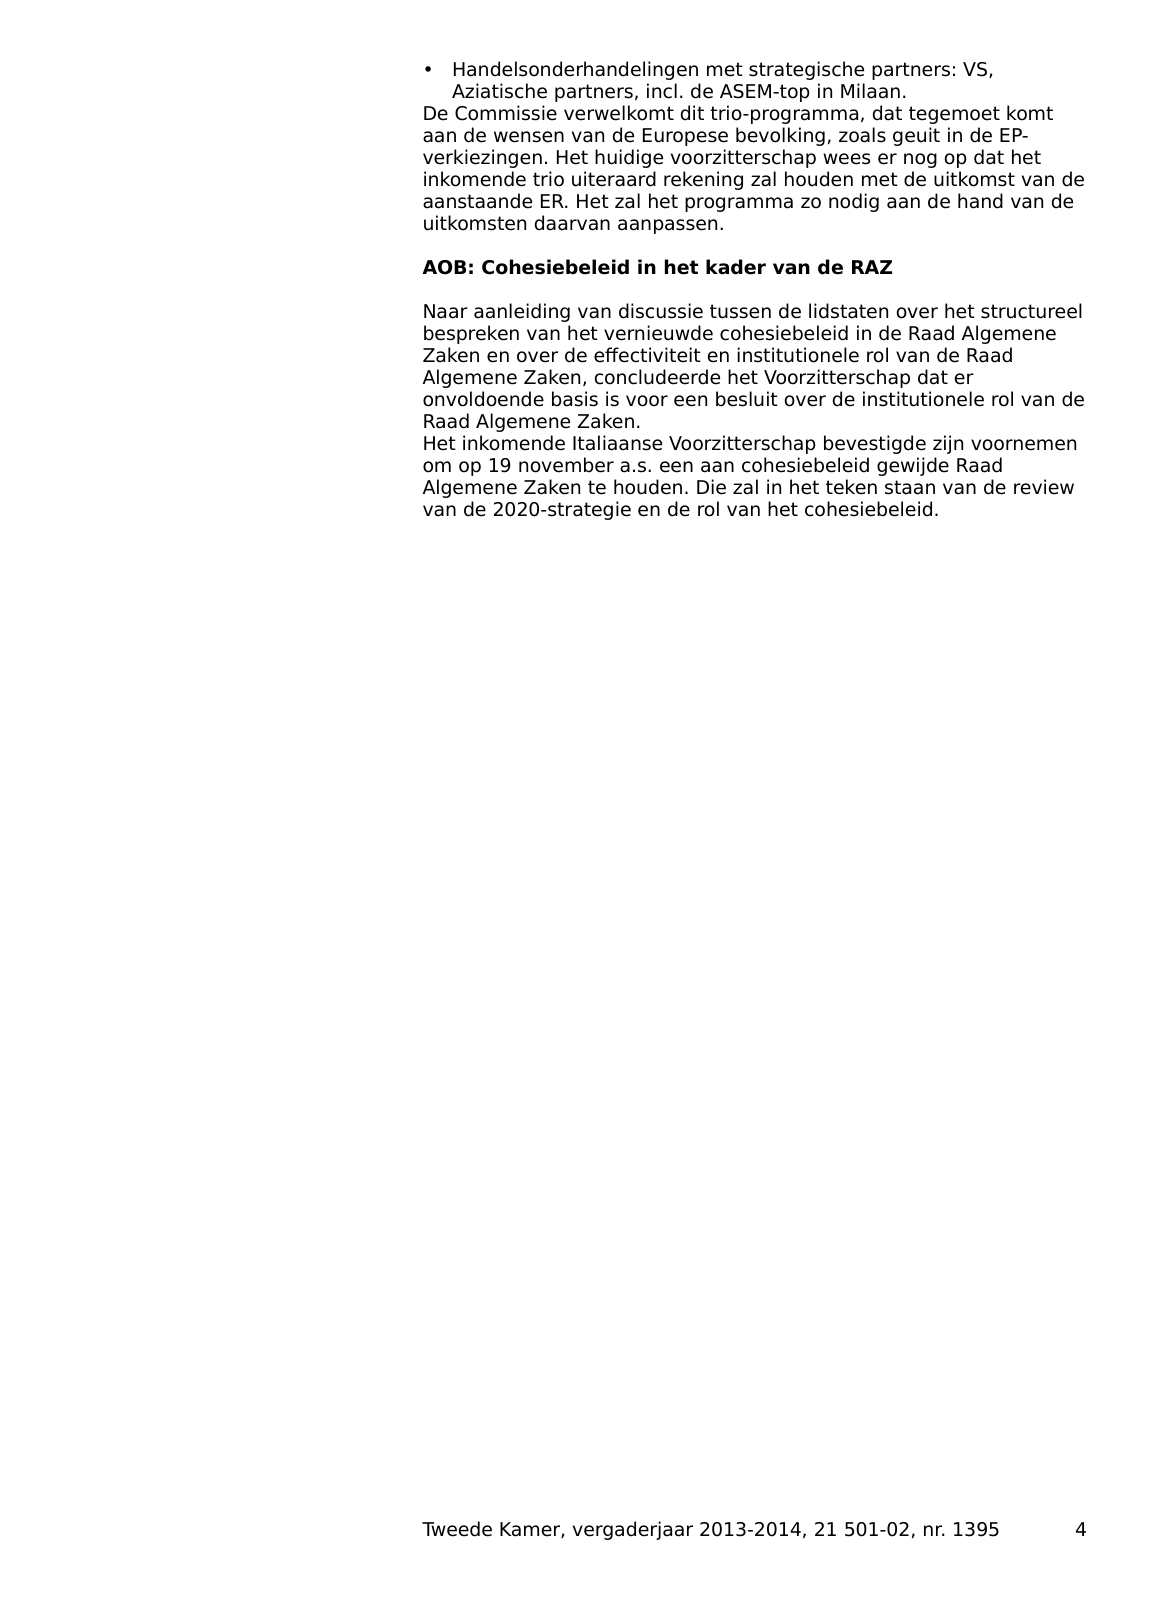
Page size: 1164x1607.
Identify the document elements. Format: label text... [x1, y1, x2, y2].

text Naar aanleiding van discussie tussen de lidstaten over het structureel bespreken van het vernieuwde cohesiebeleid in de Raad Algemene Zaken en over de effectiviteit en institutionele rol van de Raad Algemene Zaken, concludeerde het Voorzitterschap dat er onvoldoende basis is voor een besluit over de institutionele rol van de Raad Algemene Zaken. [422, 301, 1087, 433]
text • Handelsonderhandelingen met strategische partners: VS, Aziatische partners, incl. de ASEM-top in Milaan. [422, 59, 1087, 103]
text Het inkomende Italiaanse Voorzitterschap bevestigde zijn voornemen om op 19 november a.s. een aan cohesiebeleid gewijde Raad Algemene Zaken te houden. Die zal in het teken staan van de review van de 2020-strategie en de rol van het cohesiebeleid. [422, 433, 1087, 521]
subtitle AOB: Cohesiebeleid in het kader van de RAZ [422, 257, 1087, 279]
text De Commissie verwelkomt dit trio-programma, dat tegemoet komt aan de wensen van de Europese bevolking, zoals geuit in de EP-verkiezingen. Het huidige voorzitterschap wees er nog op dat het inkomende trio uiteraard rekening zal houden met de uitkomst van de aanstaande ER. Het zal het programma zo nodig aan de hand van de uitkomsten daarvan aanpassen. [422, 103, 1087, 235]
